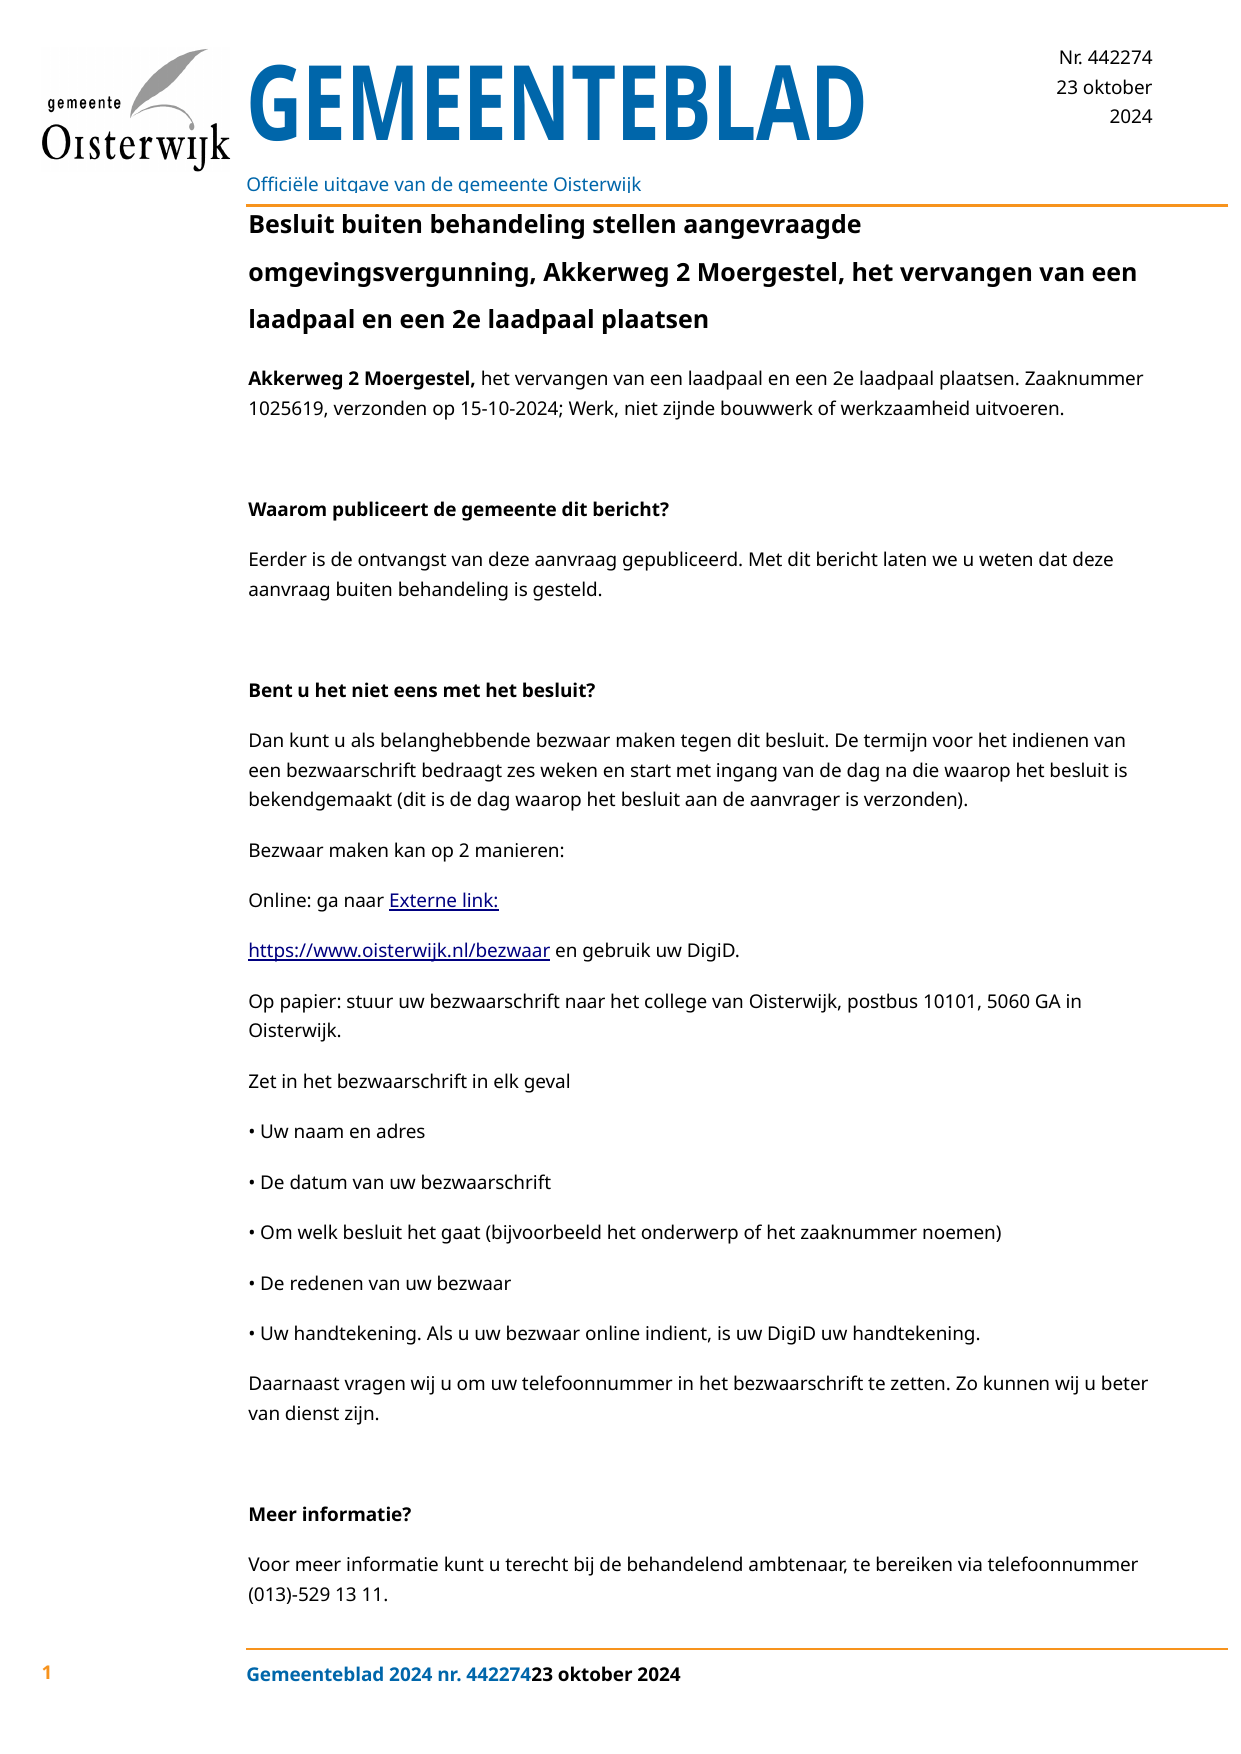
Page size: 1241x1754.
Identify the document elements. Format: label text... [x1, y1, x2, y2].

text Op papier: stuur uw bezwaarschrift naar het college van Oisterwijk, postbus 10101, 5060 GA in Oisterwijk. [248, 988, 1152, 1043]
text • De redenen van uw bezwaar [248, 1270, 1152, 1295]
text Zet in het bezwaarschrift in elk geval [248, 1068, 1152, 1094]
text Akkerweg 2 Moergestel, het vervangen van een laadpaal en een 2e laadpaal plaatsen. Zaaknummer 1025619, verzonden op 15-10-2024; Werk, niet zijnde bouwwerk of werkzaamheid uitvoeren. [248, 366, 1152, 421]
text Waarom publiceert de gemeente dit bericht? [248, 496, 1152, 522]
text • De datum van uw bezwaarschrift [248, 1169, 1152, 1194]
text Eerder is de ontvangst van deze aanvraag gepubliceerd. Met dit bericht laten we u weten dat deze aanvraag buiten behandeling is gesteld. [248, 546, 1152, 602]
text Voor meer informatie kunt u terecht bij de behandelend ambtenaar, te bereiken via telefoonnummer (013)-529 13 11. [248, 1551, 1152, 1607]
text https://www.oisterwijk.nl/bezwaar en gebruik uw DigiD. [248, 938, 1152, 963]
text Bent u het niet eens met het besluit? [248, 677, 1152, 702]
text Bezwaar maken kan op 2 manieren: [248, 837, 1152, 862]
text • Uw naam en adres [248, 1118, 1152, 1144]
text Daarnaast vragen wij u om uw telefoonnummer in het bezwaarschrift te zetten. Zo kunnen wij u beter van dienst zijn. [248, 1371, 1152, 1426]
picture [41, 47, 231, 172]
text • Om welk besluit het gaat (bijvoorbeeld het onderwerp of het zaaknummer noemen) [248, 1219, 1152, 1245]
text Dan kunt u als belanghebbende bezwaar maken tegen dit besluit. De termijn voor het indienen van een bezwaarschrift bedraagt zes weken en start met ingang van de dag na die waarop het besluit is bekendgemaakt (dit is de dag waarop het besluit aan de aanvrager is verzonden). [248, 727, 1152, 812]
text • Uw handtekening. Als u uw bezwaar online indient, is uw DigiD uw handtekening. [248, 1320, 1152, 1346]
text Meer informatie? [248, 1501, 1152, 1527]
text Online: ga naar Externe link: [248, 887, 1152, 913]
text Besluit buiten behandeling stellen aangevraagde omgevingsvergunning, Akkerweg 2 Moergestel, het vervangen van een laadpaal en een 2e laadpaal plaatsen [248, 207, 1152, 336]
